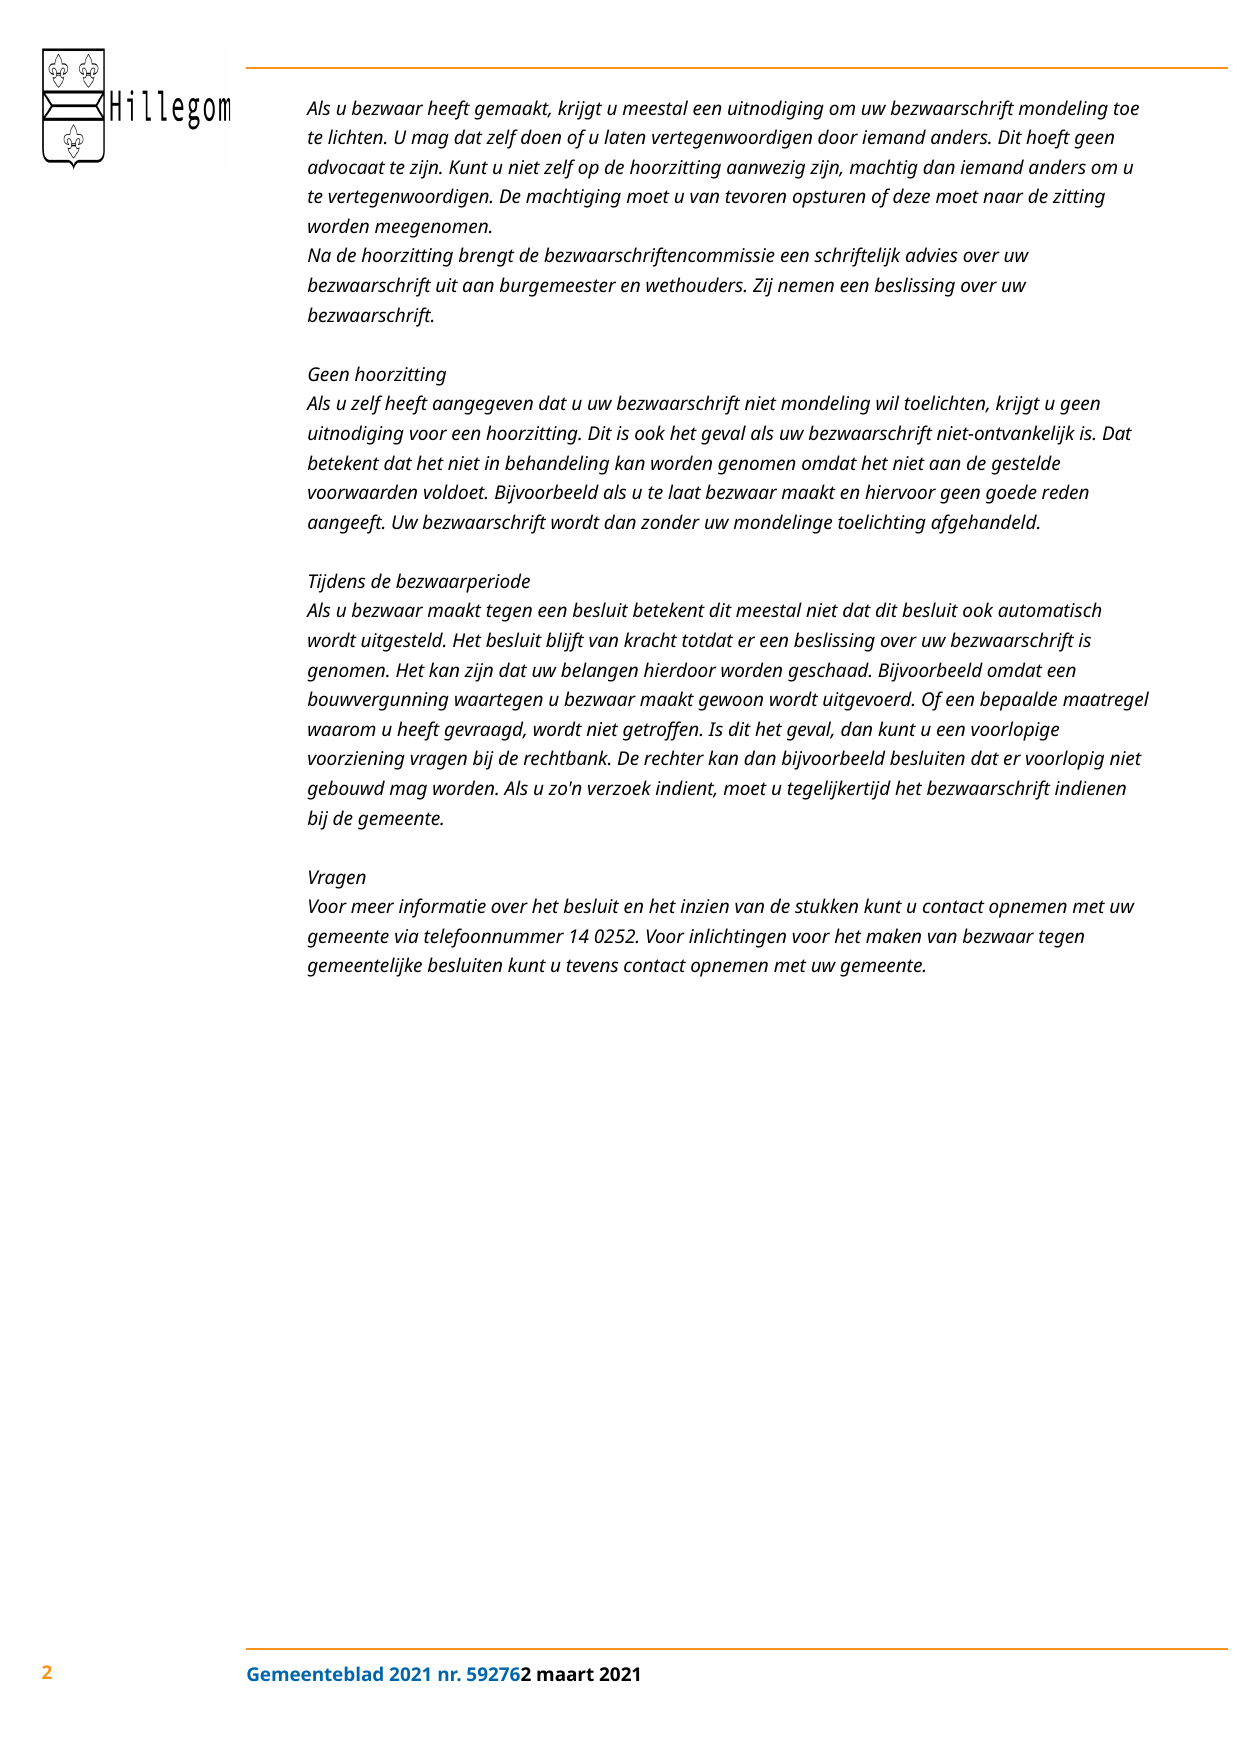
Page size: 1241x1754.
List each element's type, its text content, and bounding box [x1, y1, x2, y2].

list Vragen [248, 864, 1152, 890]
list Na de hoorzitting brengt de bezwaarschriftencommissie een schriftelijk advies over uw bezwaarschrift uit aan burgemeester en wethouders. Zij nemen een beslissing over uw bezwaarschrift. [248, 243, 1152, 328]
list Voor meer informatie over het besluit en het inzien van de stukken kunt u contact opnemen met uw gemeente via telefoonnummer 14 0252. Voor inlichtingen voor het maken van bezwaar tegen gemeentelijke besluiten kunt u tevens contact opnemen met uw gemeente. [248, 893, 1152, 978]
list Als u bezwaar heeft gemaakt, krijgt u meestal een uitnodiging om uw bezwaarschrift mondeling toe te lichten. U mag dat zelf doen of u laten vertegenwoordigen door iemand anders. Dit hoeft geen advocaat te zijn. Kunt u niet zelf op de hoorzitting aanwezig zijn, machtig dan iemand anders om u te vertegenwoordigen. De machtiging moet u van tevoren opsturen of deze moet naar de zitting worden meegenomen. [248, 95, 1152, 239]
list Als u zelf heeft aangegeven dat u uw bezwaarschrift niet mondeling wil toelichten, krijgt u geen uitnodiging voor een hoorzitting. Dit is ook het geval als uw bezwaarschrift niet-ontvankelijk is. Dat betekent dat het niet in behandeling kan worden genomen omdat het niet aan de gestelde voorwaarden voldoet. Bijvoorbeeld als u te laat bezwaar maakt en hiervoor geen goede reden aangeeft. Uw bezwaarschrift wordt dan zonder uw mondelinge toelichting afgehandeld. [248, 391, 1152, 535]
list Tijdens de bezwaarperiode [248, 568, 1152, 594]
list Geen hoorzitting [248, 361, 1152, 387]
list Als u bezwaar maakt tegen een besluit betekent dit meestal niet dat dit besluit ook automatisch wordt uitgesteld. Het besluit blijft van kracht totdat er een beslissing over uw bezwaarschrift is genomen. Het kan zijn dat uw belangen hierdoor worden geschaad. Bijvoorbeeld omdat een bouwvergunning waartegen u bezwaar maakt gewoon wordt uitgevoerd. Of een bepaalde maatregel waarom u heeft gevraagd, wordt niet getroffen. Is dit het geval, dan kunt u een voorlopige voorziening vragen bij de rechtbank. De rechter kan dan bijvoorbeeld besluiten dat er voorlopig niet gebouwd mag worden. Als u zo'n verzoek indient, moet u tegelijkertijd het bezwaarschrift indienen bij de gemeente. [248, 598, 1152, 831]
picture [41, 47, 231, 172]
